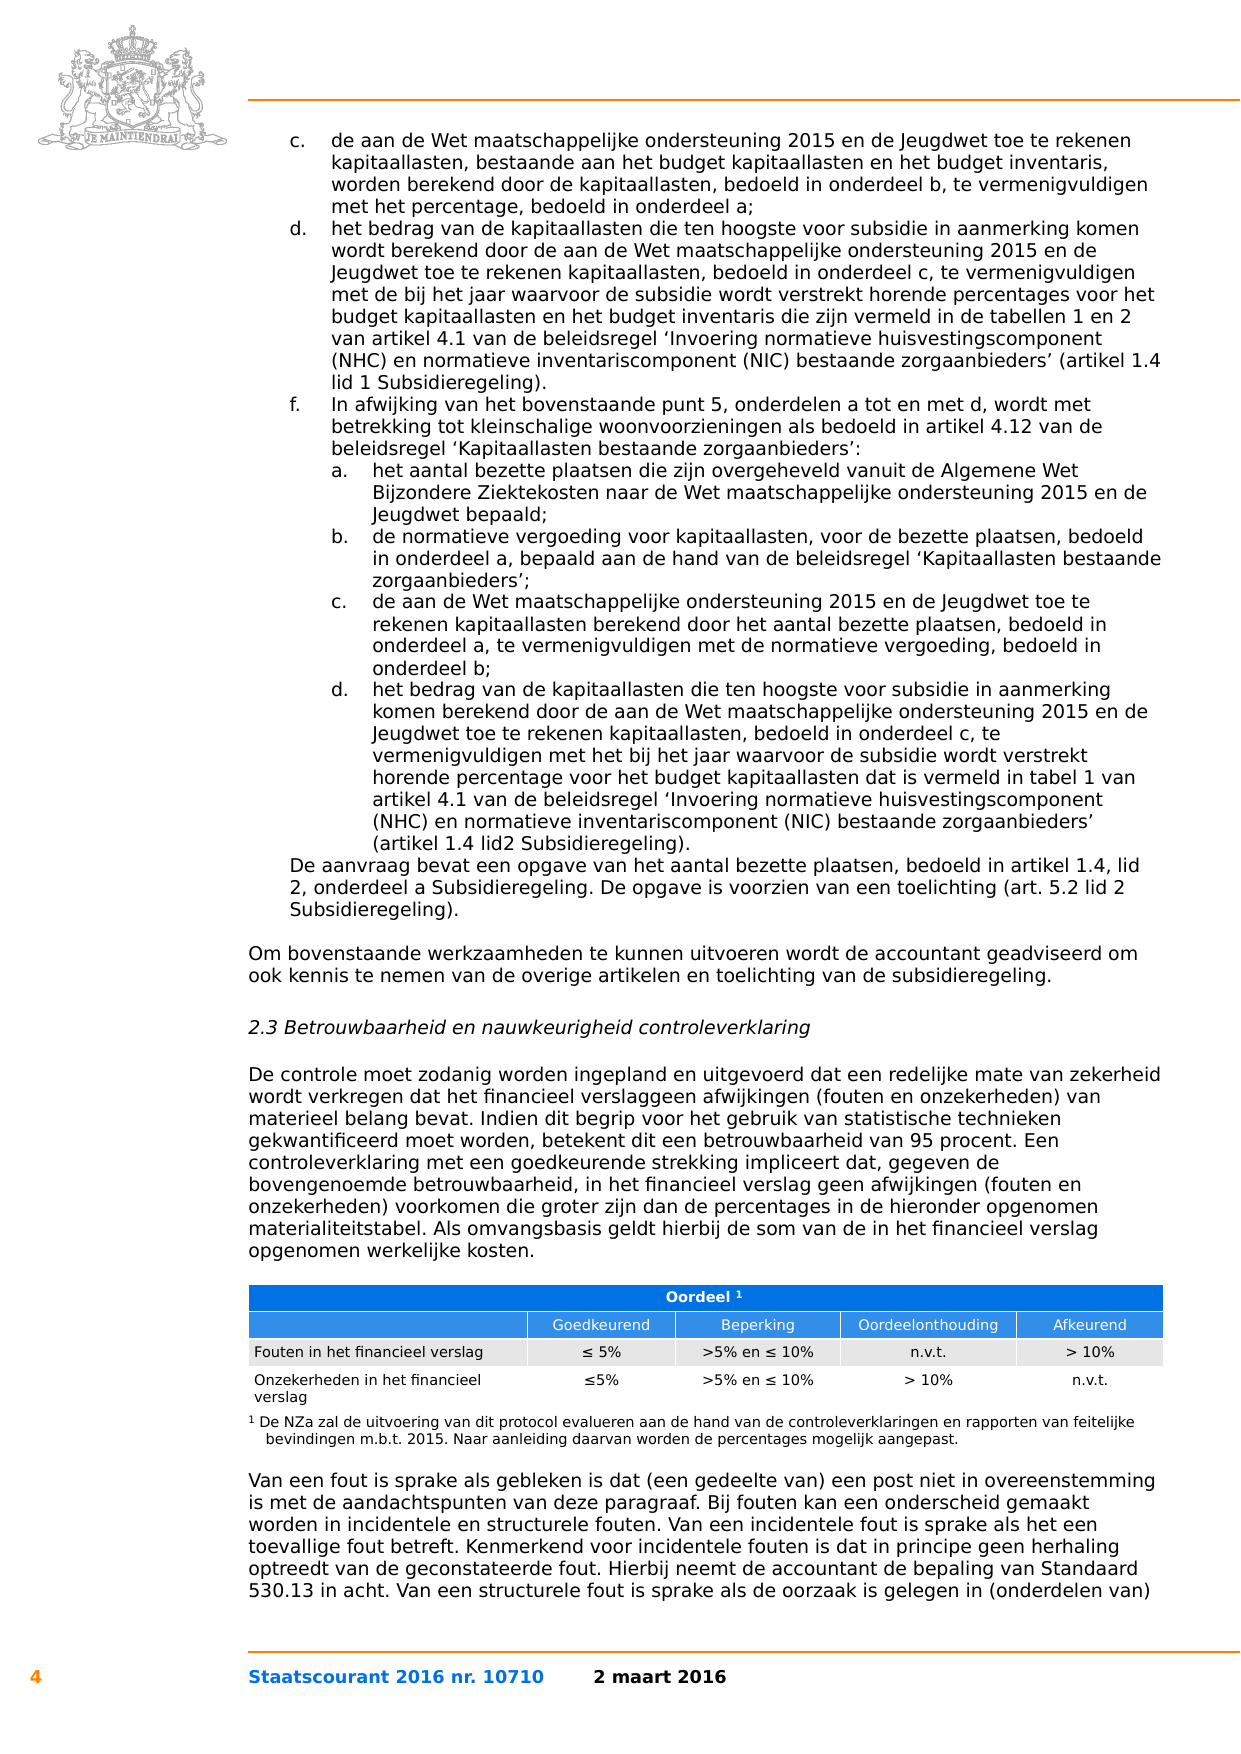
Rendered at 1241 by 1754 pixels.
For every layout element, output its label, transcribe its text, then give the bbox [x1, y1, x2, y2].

table_cell ≤ 5% [528, 1340, 675, 1366]
table_cell 1 De NZa zal de uitvoering van dit protocol evalueren aan de hand van de controleverklaringen en rapporten van feitelijke bevindingen m.b.t. 2015. Naar aanleiding daarvan worden de percentages mogelijk aangepast. [248, 1411, 1163, 1448]
text Van een fout is sprake als gebleken is dat (een gedeelte van) een post niet in overeenstemming is met de aandachtspunten van deze paragraaf. Bij fouten kan een onderscheid gemaakt worden in incidentele en structurele fouten. Van een incidentele fout is sprake als het een toevallige fout betreft. Kenmerkend voor incidentele fouten is dat in principe geen herhaling optreedt van de geconstateerde fout. Hierbij neemt de accountant de bepaling van Standaard 530.13 in acht. Van een structurele fout is sprake als de oorzaak is gelegen in (onderdelen van) [248, 1470, 1163, 1602]
table_header Oordeel 1 [249, 1285, 1163, 1311]
table_cell n.v.t. [1017, 1367, 1163, 1410]
table_cell >5% en ≤ 10% [676, 1367, 840, 1410]
picture [38, 25, 227, 150]
table_cell > 10% [1017, 1340, 1163, 1366]
table_cell Fouten in het financieel verslag [249, 1340, 527, 1366]
text De controle moet zodanig worden ingepland en uitgevoerd dat een redelijke mate van zekerheid wordt verkregen dat het financieel verslaggeen afwijkingen (fouten en onzekerheden) van materieel belang bevat. Indien dit begrip voor het gebruik van statistische technieken gekwantificeerd moet worden, betekent dit een betrouwbaarheid van 95 procent. Een controleverklaring met een goedkeurende strekking impliceert dat, gegeven de bovengenoemde betrouwbaarheid, in het financieel verslag geen afwijkingen (fouten en onzekerheden) voorkomen die groter zijn dan de percentages in de hieronder opgenomen materialiteitstabel. Als omvangsbasis geldt hierbij de som van de in het financieel verslag opgenomen werkelijke kosten. [248, 1064, 1163, 1262]
text b. de normatieve vergoeding voor kapitaallasten, voor de bezette plaatsen, bedoeld in onderdeel a, bepaald aan de hand van de beleidsregel ‘Kapitaallasten bestaande zorgaanbieders’; [331, 526, 1163, 591]
text a. het aantal bezette plaatsen die zijn overgeheveld vanuit de Algemene Wet Bijzondere Ziektekosten naar de Wet maatschappelijke ondersteuning 2015 en de Jeugdwet bepaald; [331, 459, 1163, 526]
text d. het bedrag van de kapitaallasten die ten hoogste voor subsidie in aanmerking komen berekend door de aan de Wet maatschappelijke ondersteuning 2015 en de Jeugdwet toe te rekenen kapitaallasten, bedoeld in onderdeel c, te vermenigvuldigen met het bij het jaar waarvoor de subsidie wordt verstrekt horende percentage voor het budget kapitaallasten dat is vermeld in tabel 1 van artikel 4.1 van de beleidsregel ‘Invoering normatieve huisvestingscomponent (NHC) en normatieve inventariscomponent (NIC) bestaande zorgaanbieders’ (artikel 1.4 lid2 Subsidieregeling). [331, 679, 1163, 855]
text c. de aan de Wet maatschappelijke ondersteuning 2015 en de Jeugdwet toe te rekenen kapitaallasten berekend door het aantal bezette plaatsen, bedoeld in onderdeel a, te vermenigvuldigen met de normatieve vergoeding, bedoeld in onderdeel b; [331, 591, 1163, 679]
text Om bovenstaande werkzaamheden te kunnen uitvoeren wordt de accountant geadviseerd om ook kennis te nemen van de overige artikelen en toelichting van de subsidieregeling. [248, 943, 1163, 987]
table_cell Onzekerheden in het financieel verslag [249, 1367, 527, 1410]
text c. de aan de Wet maatschappelijke ondersteuning 2015 en de Jeugdwet toe te rekenen kapitaallasten, bestaande aan het budget kapitaallasten en het budget inventaris, worden berekend door de kapitaallasten, bedoeld in onderdeel b, te vermenigvuldigen met het percentage, bedoeld in onderdeel a; [289, 130, 1163, 218]
table_cell ≤5% [528, 1367, 675, 1410]
text De aanvraag bevat een opgave van het aantal bezette plaatsen, bedoeld in artikel 1.4, lid 2, onderdeel a Subsidieregeling. De opgave is voorzien van een toelichting (art. 5.2 lid 2 Subsidieregeling). [289, 855, 1163, 921]
table_cell Oordeelonthouding [841, 1312, 1016, 1338]
subtitle 2.3 Betrouwbaarheid en nauwkeurigheid controleverklaring [248, 1017, 1163, 1039]
table_cell > 10% [841, 1367, 1016, 1410]
table_cell [249, 1312, 527, 1338]
table_cell n.v.t. [841, 1340, 1016, 1366]
table_cell Goedkeurend [528, 1312, 675, 1338]
table_cell Beperking [676, 1312, 840, 1338]
text f. In afwijking van het bovenstaande punt 5, onderdelen a tot en met d, wordt met betrekking tot kleinschalige woonvoorzieningen als bedoeld in artikel 4.12 van de beleidsregel ‘Kapitaallasten bestaande zorgaanbieders’: [289, 394, 1163, 459]
table_cell >5% en ≤ 10% [676, 1340, 840, 1366]
text d. het bedrag van de kapitaallasten die ten hoogste voor subsidie in aanmerking komen wordt berekend door de aan de Wet maatschappelijke ondersteuning 2015 en de Jeugdwet toe te rekenen kapitaallasten, bedoeld in onderdeel c, te vermenigvuldigen met de bij het jaar waarvoor de subsidie wordt verstrekt horende percentages voor het budget kapitaallasten en het budget inventaris die zijn vermeld in de tabellen 1 en 2 van artikel 4.1 van de beleidsregel ‘Invoering normatieve huisvestingscomponent (NHC) en normatieve inventariscomponent (NIC) bestaande zorgaanbieders’ (artikel 1.4 lid 1 Subsidieregeling). [289, 218, 1163, 394]
table_cell Afkeurend [1017, 1312, 1163, 1338]
